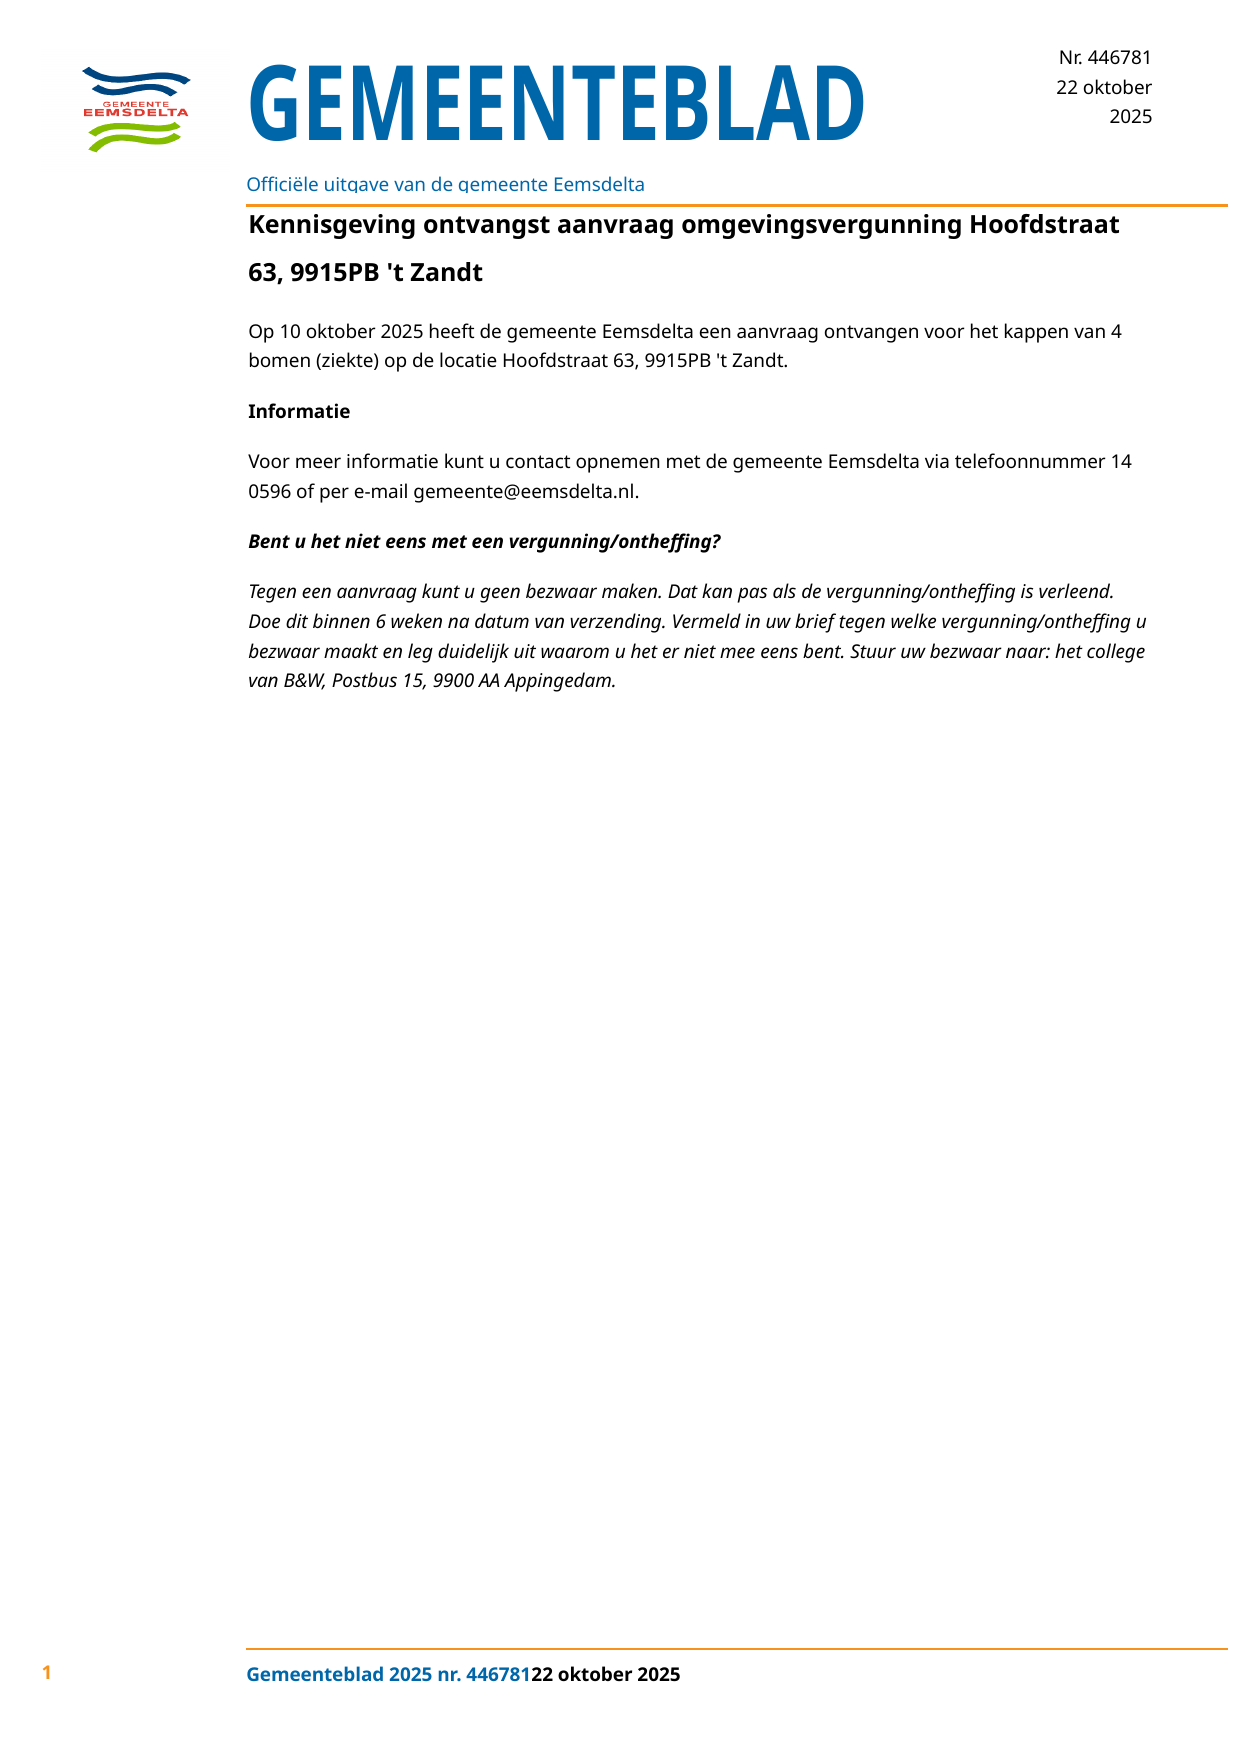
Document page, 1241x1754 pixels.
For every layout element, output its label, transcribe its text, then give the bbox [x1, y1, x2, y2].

picture [41, 47, 231, 172]
text Tegen een aanvraag kunt u geen bezwaar maken. Dat kan pas als de vergunning/ontheffing is verleend. Doe dit binnen 6 weken na datum van verzending. Vermeld in uw brief tegen welke vergunning/ontheffing u bezwaar maakt en leg duidelijk uit waarom u het er niet mee eens bent. Stuur uw bezwaar naar: het college van B&W, Postbus 15, 9900 AA Appingedam. [248, 579, 1152, 693]
text Voor meer informatie kunt u contact opnemen met de gemeente Eemsdelta via telefoonnummer 14 0596 of per e-mail gemeente@eemsdelta.nl. [248, 448, 1152, 504]
text Kennisgeving ontvangst aanvraag omgevingsvergunning Hoofdstraat 63, 9915PB 't Zandt [248, 207, 1152, 288]
text Op 10 oktober 2025 heeft de gemeente Eemsdelta een aanvraag ontvangen voor het kappen van 4 bomen (ziekte) op de locatie Hoofdstraat 63, 9915PB 't Zandt. [248, 318, 1152, 373]
text Informatie [248, 398, 1152, 424]
text Bent u het niet eens met een vergunning/ontheffing? [248, 528, 1152, 554]
